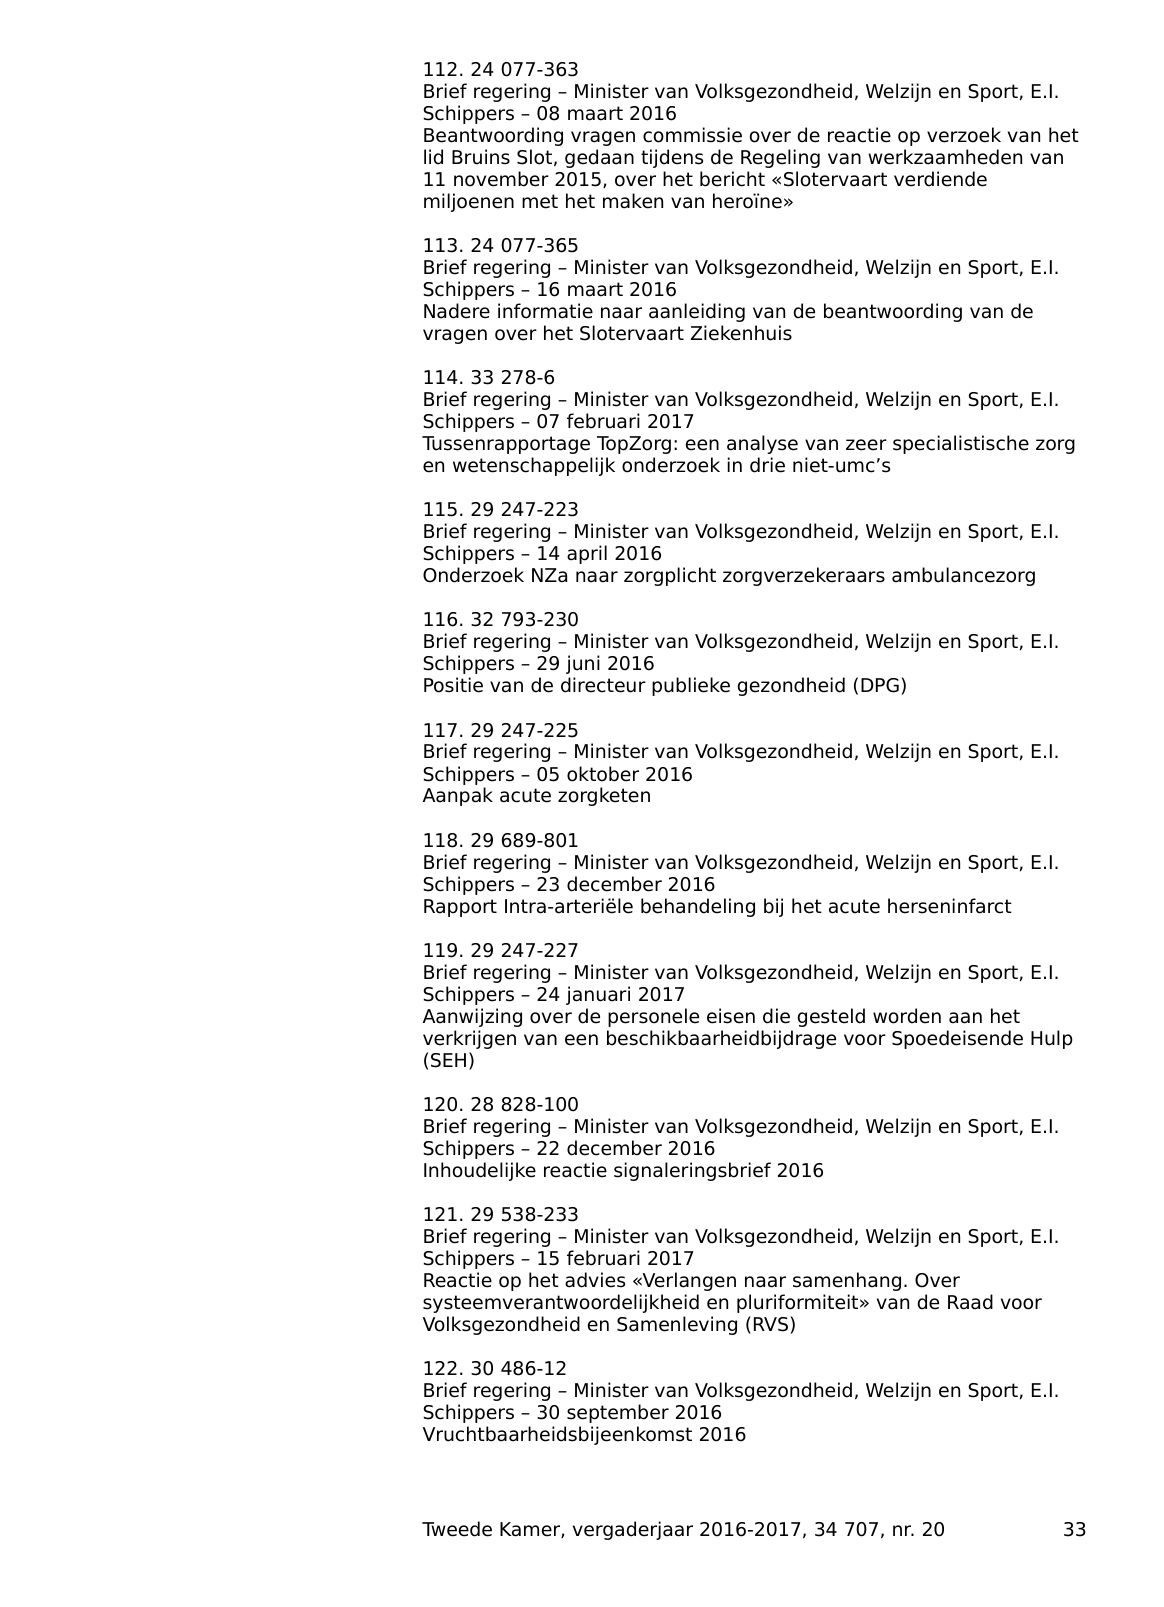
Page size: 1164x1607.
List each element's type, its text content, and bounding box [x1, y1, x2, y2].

text 117. 29 247-225 [422, 719, 1087, 741]
text Tussenrapportage TopZorg: een analyse van zeer specialistische zorg en wetenschappelijk onderzoek in drie niet-umc’s [422, 433, 1087, 477]
text 112. 24 077-363 [422, 59, 1087, 81]
text 115. 29 247-223 [422, 499, 1087, 521]
text Brief regering – Minister van Volksgezondheid, Welzijn en Sport, E.I. Schippers – 07 februari 2017 [422, 389, 1087, 433]
text Brief regering – Minister van Volksgezondheid, Welzijn en Sport, E.I. Schippers – 30 september 2016 [422, 1380, 1087, 1424]
text Inhoudelijke reactie signaleringsbrief 2016 [422, 1160, 1087, 1182]
text 114. 33 278-6 [422, 367, 1087, 389]
text Nadere informatie naar aanleiding van de beantwoording van de vragen over het Slotervaart Ziekenhuis [422, 301, 1087, 345]
text Aanpak acute zorgketen [422, 785, 1087, 807]
text Brief regering – Minister van Volksgezondheid, Welzijn en Sport, E.I. Schippers – 14 april 2016 [422, 521, 1087, 565]
text Brief regering – Minister van Volksgezondheid, Welzijn en Sport, E.I. Schippers – 23 december 2016 [422, 852, 1087, 896]
text Reactie op het advies «Verlangen naar samenhang. Over systeemverantwoordelijkheid en pluriformiteit» van de Raad voor Volksgezondheid en Samenleving (RVS) [422, 1270, 1087, 1336]
text Rapport Intra-arteriële behandeling bij het acute herseninfarct [422, 896, 1087, 917]
text Brief regering – Minister van Volksgezondheid, Welzijn en Sport, E.I. Schippers – 29 juni 2016 [422, 631, 1087, 675]
text Brief regering – Minister van Volksgezondheid, Welzijn en Sport, E.I. Schippers – 16 maart 2016 [422, 257, 1087, 301]
text Brief regering – Minister van Volksgezondheid, Welzijn en Sport, E.I. Schippers – 08 maart 2016 [422, 81, 1087, 125]
text 116. 32 793-230 [422, 609, 1087, 631]
text Positie van de directeur publieke gezondheid (DPG) [422, 675, 1087, 697]
text Brief regering – Minister van Volksgezondheid, Welzijn en Sport, E.I. Schippers – 24 januari 2017 [422, 962, 1087, 1006]
text 119. 29 247-227 [422, 940, 1087, 962]
text Brief regering – Minister van Volksgezondheid, Welzijn en Sport, E.I. Schippers – 05 oktober 2016 [422, 741, 1087, 785]
text Vruchtbaarheidsbijeenkomst 2016 [422, 1424, 1087, 1446]
text Beantwoording vragen commissie over de reactie op verzoek van het lid Bruins Slot, gedaan tijdens de Regeling van werkzaamheden van 11 november 2015, over het bericht «Slotervaart verdiende miljoenen met het maken van heroïne» [422, 125, 1087, 213]
text Brief regering – Minister van Volksgezondheid, Welzijn en Sport, E.I. Schippers – 22 december 2016 [422, 1116, 1087, 1160]
text Onderzoek NZa naar zorgplicht zorgverzekeraars ambulancezorg [422, 565, 1087, 587]
text 113. 24 077-365 [422, 235, 1087, 257]
text 120. 28 828-100 [422, 1094, 1087, 1116]
text 122. 30 486-12 [422, 1358, 1087, 1380]
text Aanwijzing over de personele eisen die gesteld worden aan het verkrijgen van een beschikbaarheidbijdrage voor Spoedeisende Hulp (SEH) [422, 1006, 1087, 1072]
text Brief regering – Minister van Volksgezondheid, Welzijn en Sport, E.I. Schippers – 15 februari 2017 [422, 1226, 1087, 1270]
text 118. 29 689-801 [422, 829, 1087, 852]
text 121. 29 538-233 [422, 1204, 1087, 1226]
